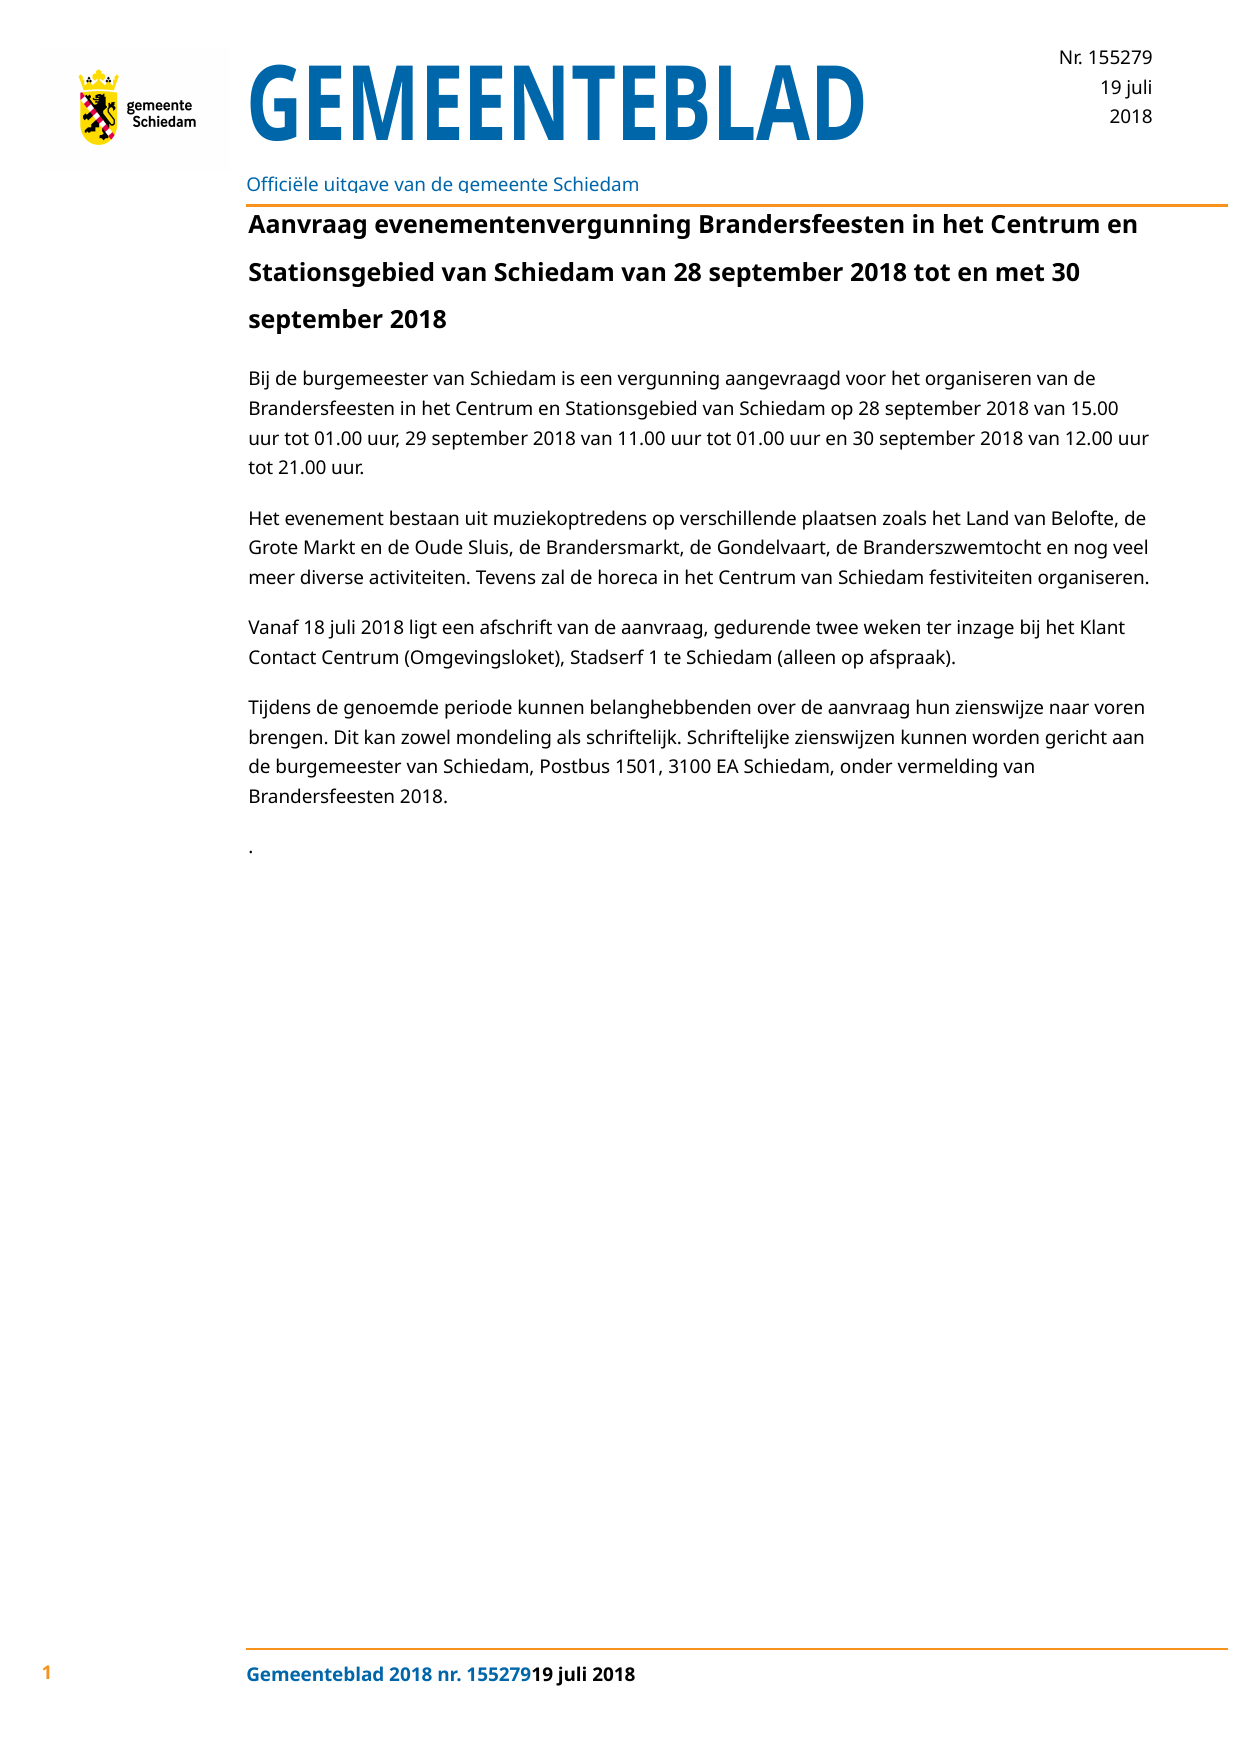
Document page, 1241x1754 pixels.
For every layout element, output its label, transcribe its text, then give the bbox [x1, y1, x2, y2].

text Tijdens de genoemde periode kunnen belanghebbenden over de aanvraag hun zienswijze naar voren brengen. Dit kan zowel mondeling als schriftelijk. Schriftelijke zienswijzen kunnen worden gericht aan de burgemeester van Schiedam, Postbus 1501, 3100 EA Schiedam, onder vermelding van Brandersfeesten 2018. [248, 694, 1152, 809]
text Vanaf 18 juli 2018 ligt een afschrift van de aanvraag, gedurende twee weken ter inzage bij het Klant Contact Centrum (Omgevingsloket), Stadserf 1 te Schiedam (alleen op afspraak). [248, 614, 1152, 669]
text Aanvraag evenementenvergunning Brandersfeesten in het Centrum en Stationsgebied van Schiedam van 28 september 2018 tot en met 30 september 2018 [248, 207, 1152, 336]
picture [41, 47, 231, 172]
text Het evenement bestaan uit muziekoptredens op verschillende plaatsen zoals het Land van Belofte, de Grote Markt en de Oude Sluis, de Brandersmarkt, de Gondelvaart, de Branderszwemtocht en nog veel meer diverse activiteiten. Tevens zal de horeca in het Centrum van Schiedam festiviteiten organiseren. [248, 505, 1152, 589]
text Bij de burgemeester van Schiedam is een vergunning aangevraagd voor het organiseren van de Brandersfeesten in het Centrum en Stationsgebied van Schiedam op 28 september 2018 van 15.00 uur tot 01.00 uur, 29 september 2018 van 11.00 uur tot 01.00 uur en 30 september 2018 van 12.00 uur tot 21.00 uur. [248, 366, 1152, 480]
text . [248, 833, 1152, 859]
